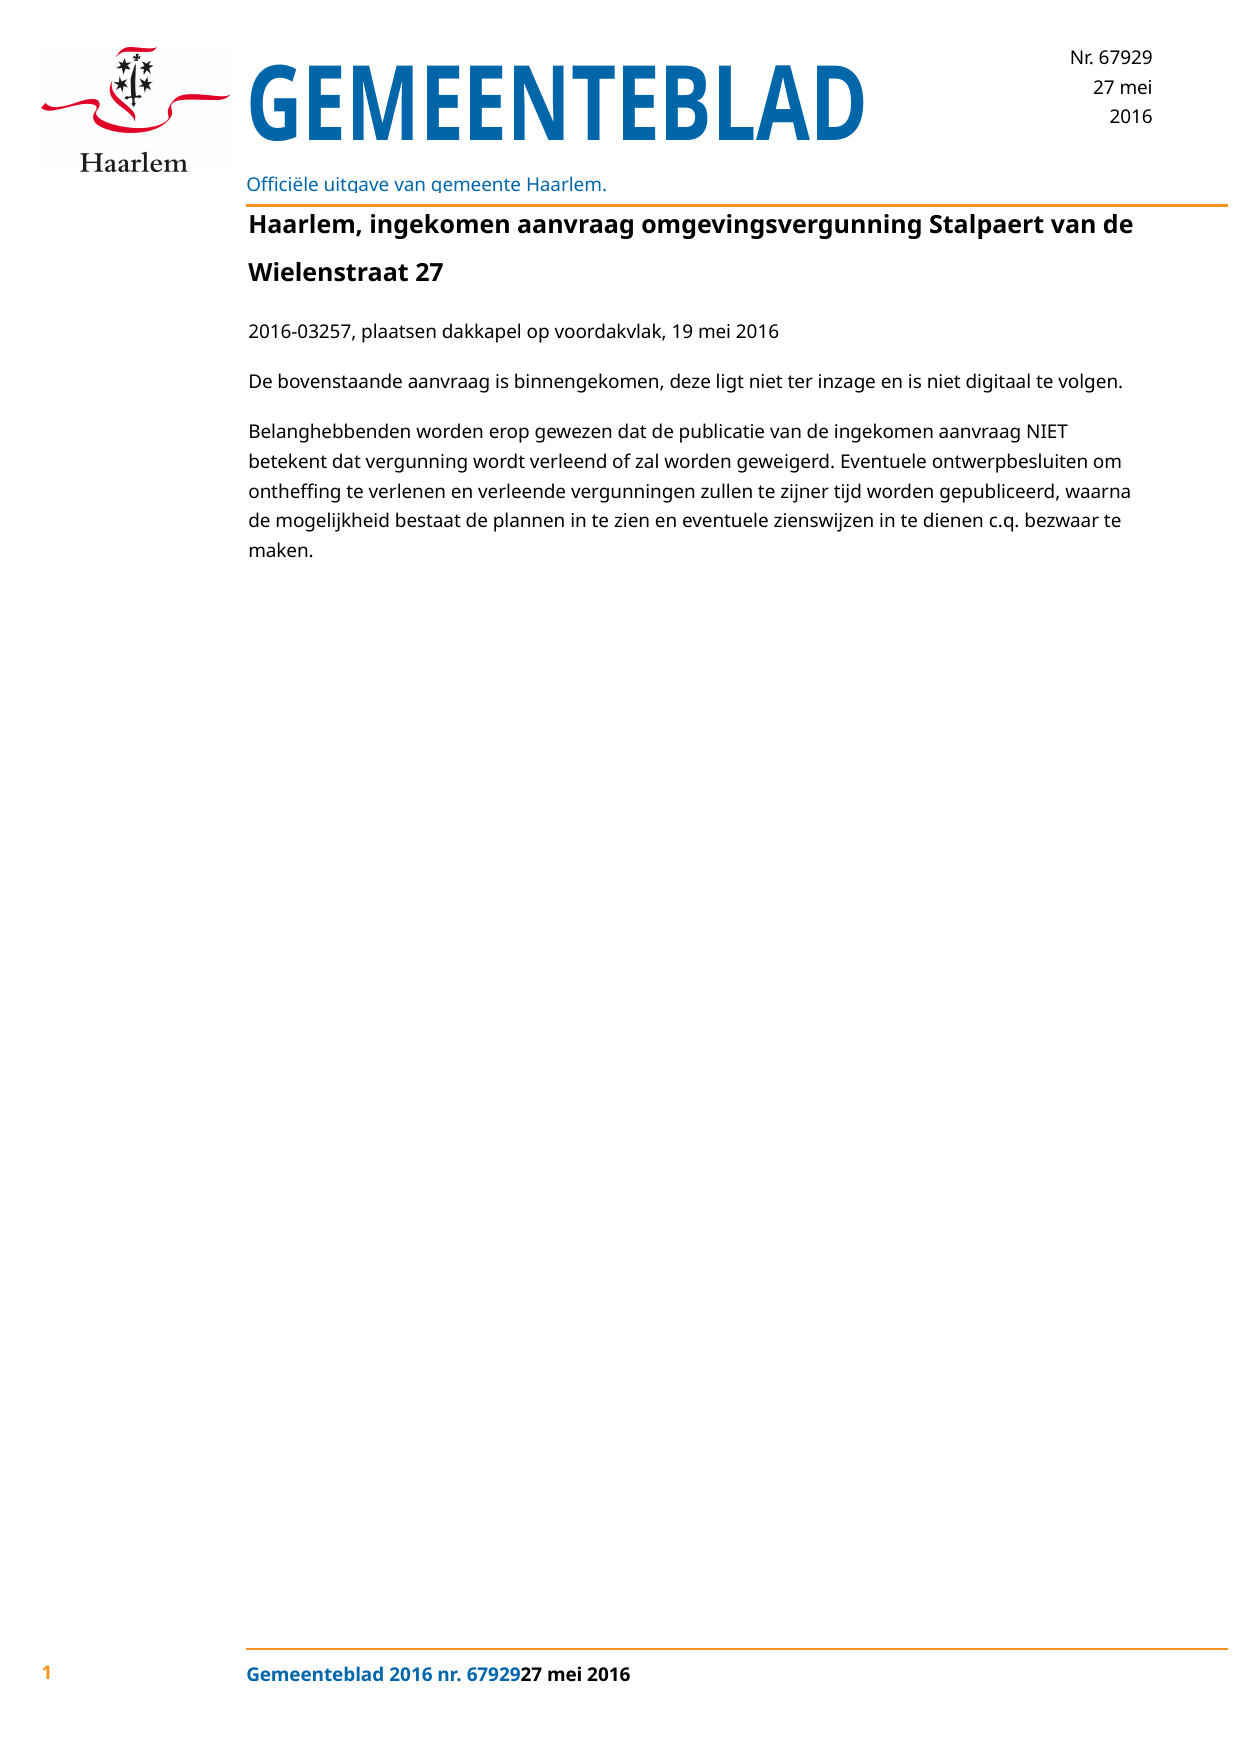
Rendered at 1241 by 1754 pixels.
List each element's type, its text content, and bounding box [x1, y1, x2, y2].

text Haarlem, ingekomen aanvraag omgevingsvergunning Stalpaert van de Wielenstraat 27 [248, 207, 1152, 288]
text De bovenstaande aanvraag is binnengekomen, deze ligt niet ter inzage en is niet digitaal te volgen. [248, 368, 1152, 394]
picture [41, 47, 231, 172]
text 2016-03257, plaatsen dakkapel op voordakvlak, 19 mei 2016 [248, 318, 1152, 344]
text Belanghebbenden worden erop gewezen dat de publicatie van de ingekomen aanvraag NIET betekent dat vergunning wordt verleend of zal worden geweigerd. Eventuele ontwerpbesluiten om ontheffing te verlenen en verleende vergunningen zullen te zijner tijd worden gepubliceerd, waarna de mogelijkheid bestaat de plannen in te zien en eventuele zienswijzen in te dienen c.q. bezwaar te maken. [248, 419, 1152, 563]
